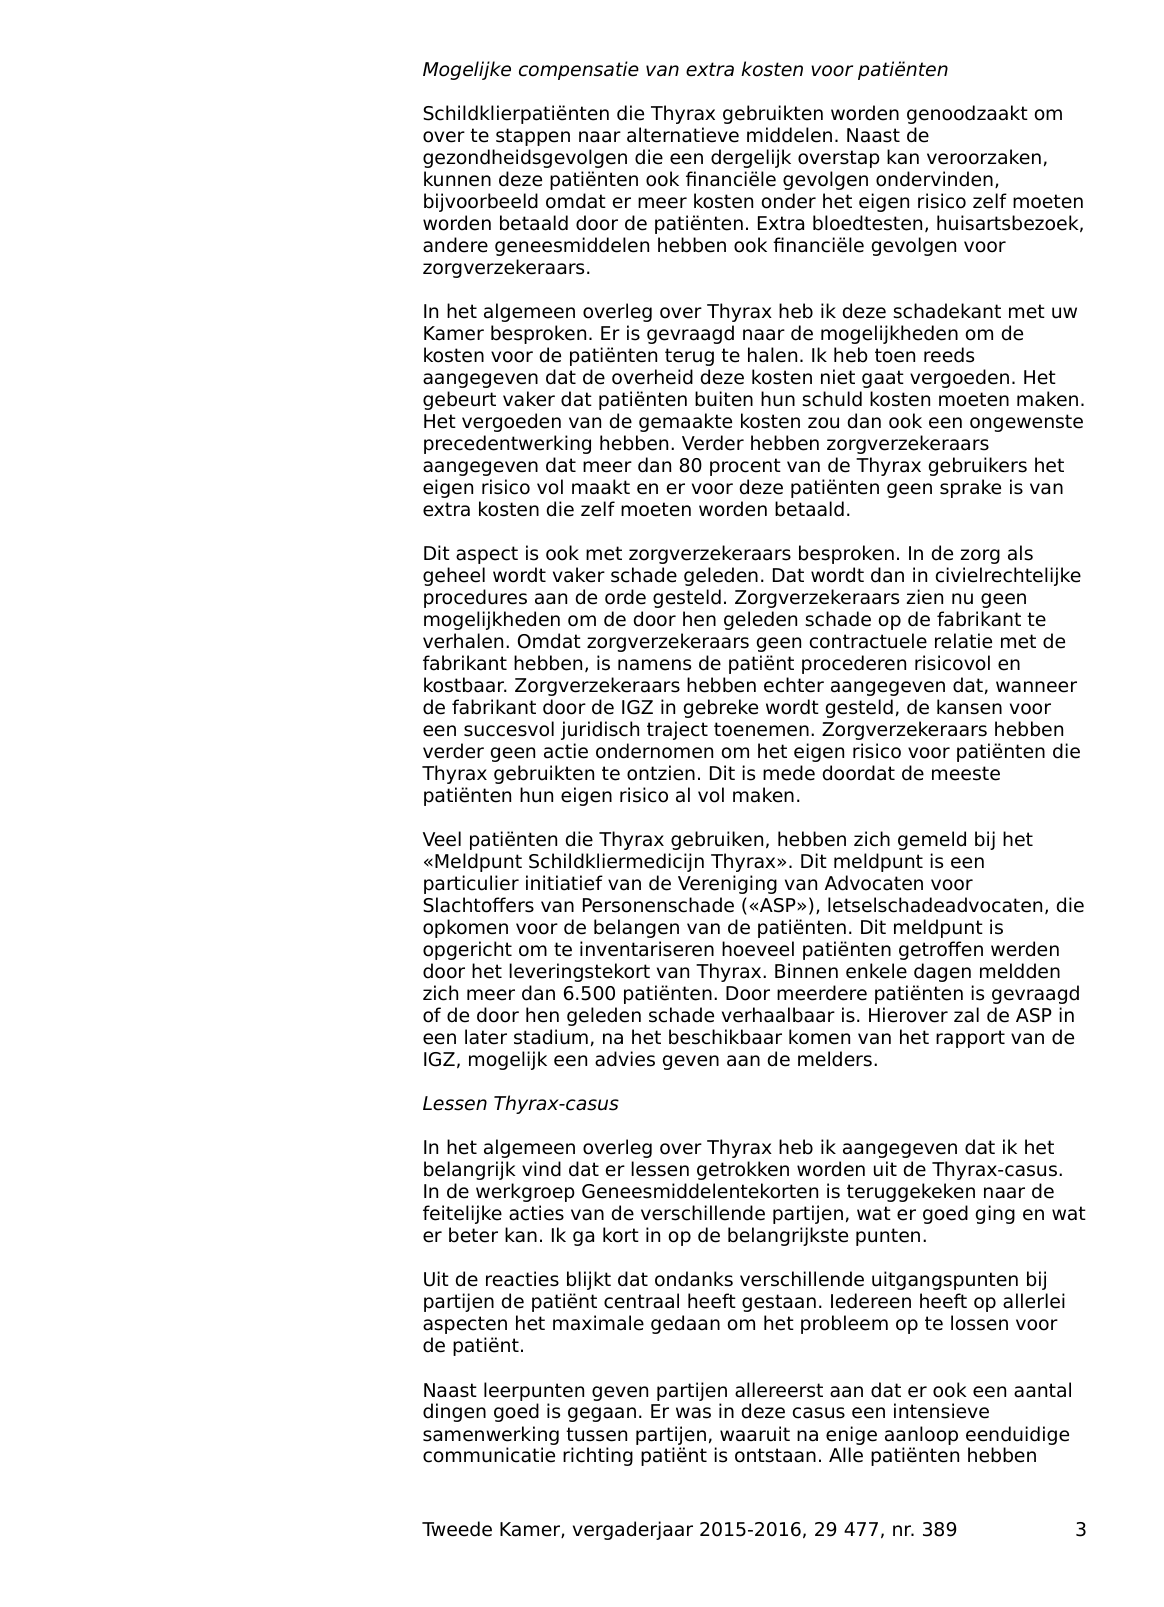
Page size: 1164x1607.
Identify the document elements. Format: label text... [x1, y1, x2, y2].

text In het algemeen overleg over Thyrax heb ik aangegeven dat ik het belangrijk vind dat er lessen getrokken worden uit de Thyrax-casus. In de werkgroep Geneesmiddelentekorten is teruggekeken naar de feitelijke acties van de verschillende partijen, wat er goed ging en wat er beter kan. Ik ga kort in op de belangrijkste punten. [422, 1137, 1087, 1247]
subtitle Lessen Thyrax-casus [422, 1093, 1087, 1115]
text Uit de reacties blijkt dat ondanks verschillende uitgangspunten bij partijen de patiënt centraal heeft gestaan. Iedereen heeft op allerlei aspecten het maximale gedaan om het probleem op te lossen voor de patiënt. [422, 1269, 1087, 1357]
text Dit aspect is ook met zorgverzekeraars besproken. In de zorg als geheel wordt vaker schade geleden. Dat wordt dan in civielrechtelijke procedures aan de orde gesteld. Zorgverzekeraars zien nu geen mogelijkheden om de door hen geleden schade op de fabrikant te verhalen. Omdat zorgverzekeraars geen contractuele relatie met de fabrikant hebben, is namens de patiënt procederen risicovol en kostbaar. Zorgverzekeraars hebben echter aangegeven dat, wanneer de fabrikant door de IGZ in gebreke wordt gesteld, de kansen voor een succesvol juridisch traject toenemen. Zorgverzekeraars hebben verder geen actie ondernomen om het eigen risico voor patiënten die Thyrax gebruikten te ontzien. Dit is mede doordat de meeste patiënten hun eigen risico al vol maken. [422, 543, 1087, 807]
text Veel patiënten die Thyrax gebruiken, hebben zich gemeld bij het «Meldpunt Schildkliermedicijn Thyrax». Dit meldpunt is een particulier initiatief van de Vereniging van Advocaten voor Slachtoffers van Personenschade («ASP»), letselschadeadvocaten, die opkomen voor de belangen van de patiënten. Dit meldpunt is opgericht om te inventariseren hoeveel patiënten getroffen werden door het leveringstekort van Thyrax. Binnen enkele dagen meldden zich meer dan 6.500 patiënten. Door meerdere patiënten is gevraagd of de door hen geleden schade verhaalbaar is. Hierover zal de ASP in een later stadium, na het beschikbaar komen van het rapport van de IGZ, mogelijk een advies geven aan de melders. [422, 829, 1087, 1071]
text In het algemeen overleg over Thyrax heb ik deze schadekant met uw Kamer besproken. Er is gevraagd naar de mogelijkheden om de kosten voor de patiënten terug te halen. Ik heb toen reeds aangegeven dat de overheid deze kosten niet gaat vergoeden. Het gebeurt vaker dat patiënten buiten hun schuld kosten moeten maken. Het vergoeden van de gemaakte kosten zou dan ook een ongewenste precedentwerking hebben. Verder hebben zorgverzekeraars aangegeven dat meer dan 80 procent van de Thyrax gebruikers het eigen risico vol maakt en er voor deze patiënten geen sprake is van extra kosten die zelf moeten worden betaald. [422, 301, 1087, 521]
subtitle Mogelijke compensatie van extra kosten voor patiënten [422, 59, 1087, 81]
text Schildklierpatiënten die Thyrax gebruikten worden genoodzaakt om over te stappen naar alternatieve middelen. Naast de gezondheidsgevolgen die een dergelijk overstap kan veroorzaken, kunnen deze patiënten ook financiële gevolgen ondervinden, bijvoorbeeld omdat er meer kosten onder het eigen risico zelf moeten worden betaald door de patiënten. Extra bloedtesten, huisartsbezoek, andere geneesmiddelen hebben ook financiële gevolgen voor zorgverzekeraars. [422, 103, 1087, 279]
text Naast leerpunten geven partijen allereerst aan dat er ook een aantal dingen goed is gegaan. Er was in deze casus een intensieve samenwerking tussen partijen, waaruit na enige aanloop eenduidige communicatie richting patiënt is ontstaan. Alle patiënten hebben [422, 1379, 1087, 1467]
